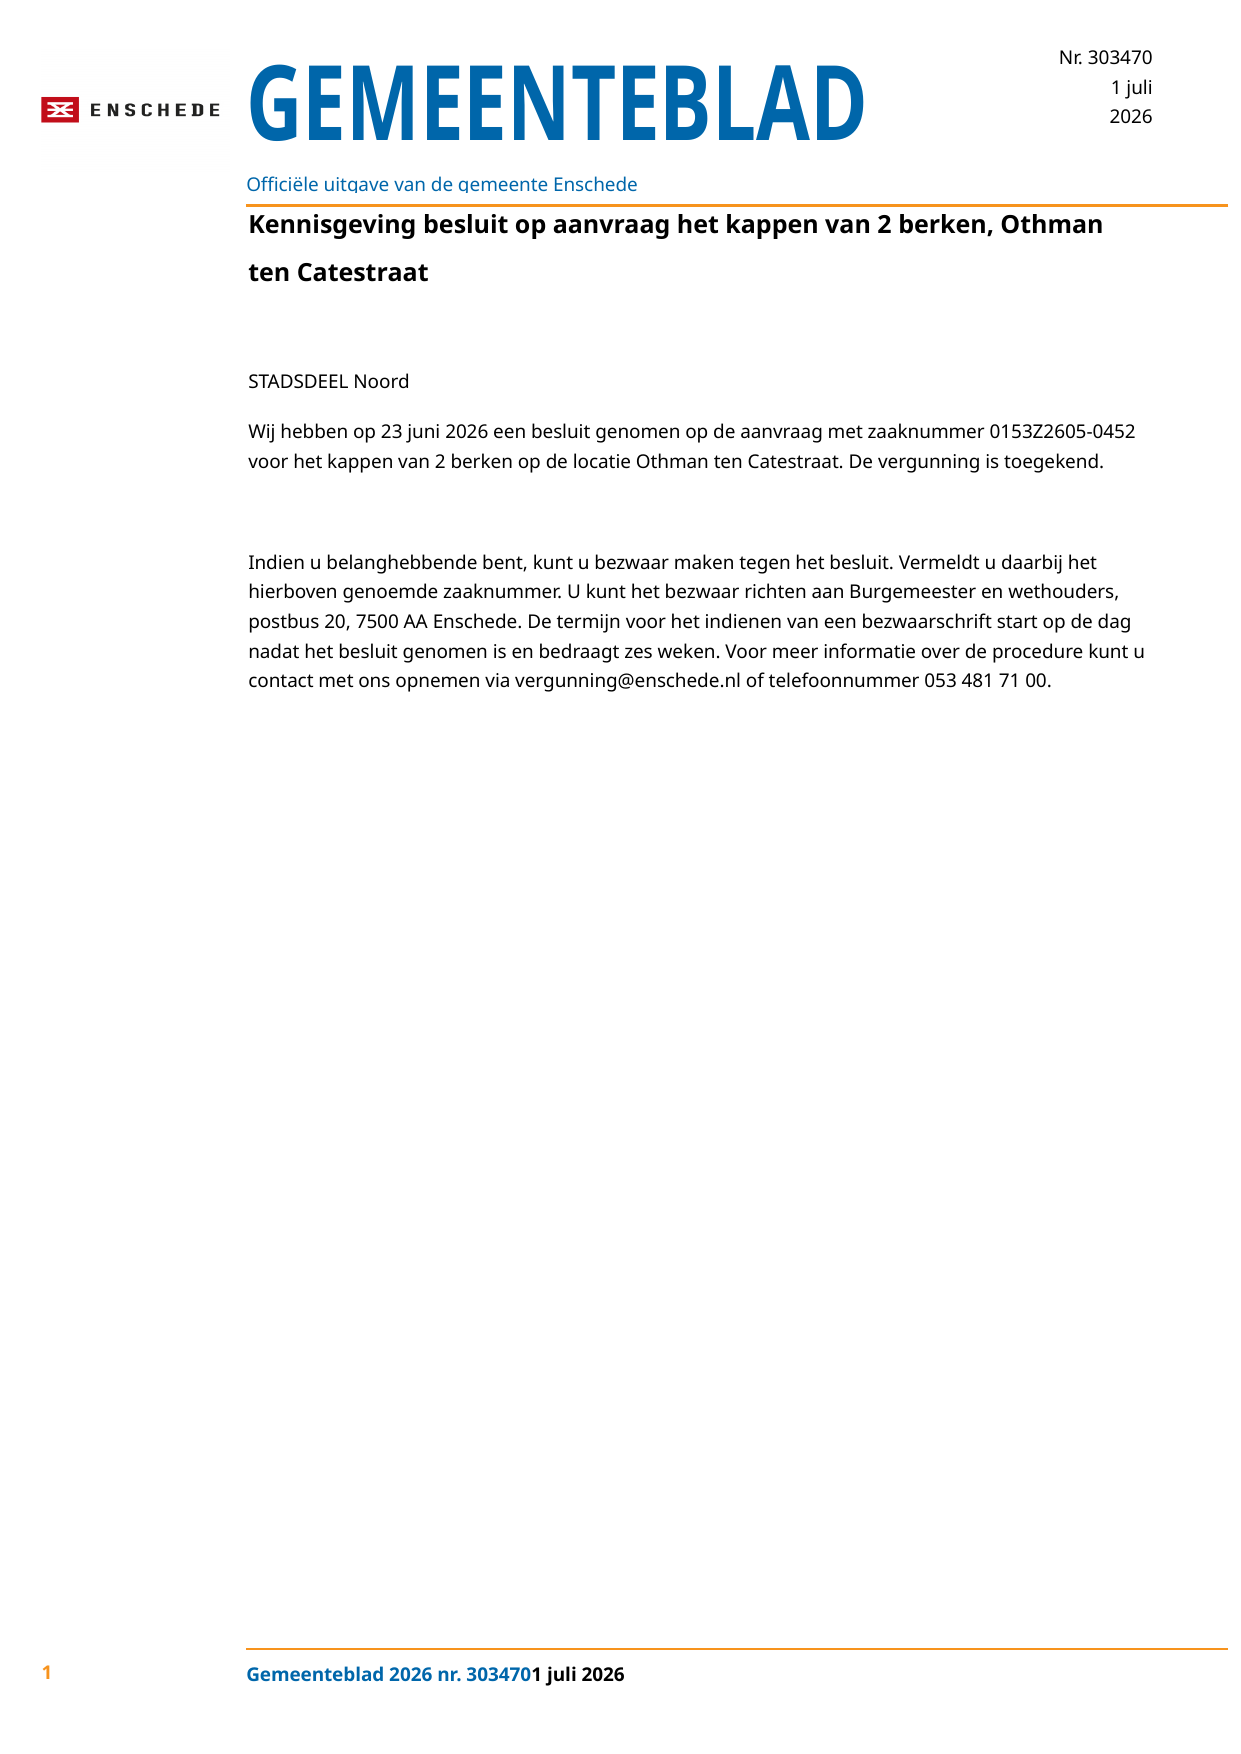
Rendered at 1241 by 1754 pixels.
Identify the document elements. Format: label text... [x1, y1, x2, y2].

text Wij hebben op 23 juni 2026 een besluit genomen op de aanvraag met zaaknummer 0153Z2605-0452 voor het kappen van 2 berken op de locatie Othman ten Catestraat. De vergunning is toegekend. [248, 419, 1152, 474]
text Indien u belanghebbende bent, kunt u bezwaar maken tegen het besluit. Vermeldt u daarbij het hierboven genoemde zaaknummer. U kunt het bezwaar richten aan Burgemeester en wethouders, postbus 20, 7500 AA Enschede. De termijn voor het indienen van een bezwaarschrift start op de dag nadat het besluit genomen is en bedraagt zes weken. Voor meer informatie over de procedure kunt u contact met ons opnemen via vergunning@enschede.nl of telefoonnummer 053 481 71 00. [248, 549, 1152, 693]
picture [41, 47, 231, 172]
text Kennisgeving besluit op aanvraag het kappen van 2 berken, Othman ten Catestraat [248, 207, 1152, 288]
text STADSDEEL Noord [248, 368, 1152, 394]
